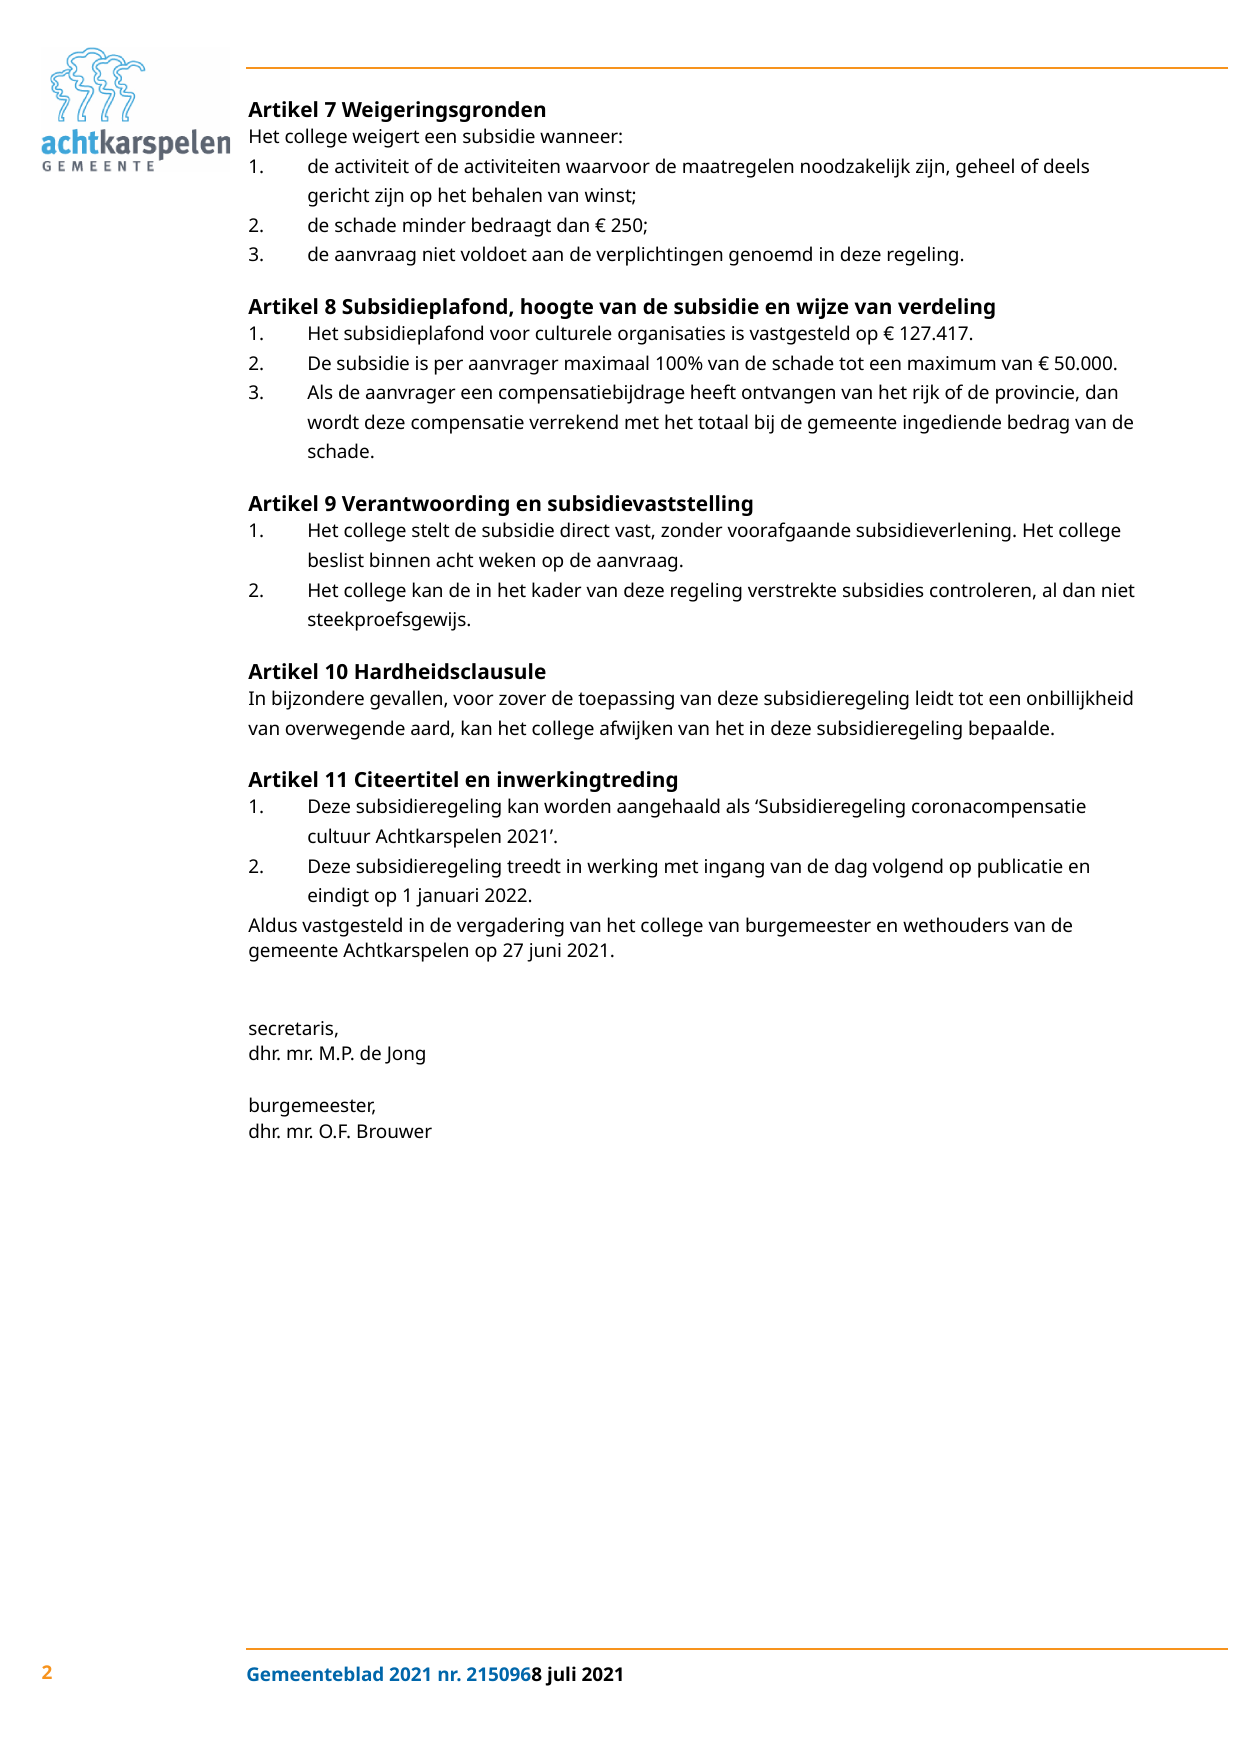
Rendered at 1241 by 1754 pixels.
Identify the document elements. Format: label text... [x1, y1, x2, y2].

list De subsidie is per aanvrager maximaal 100% van de schade tot een maximum van € 50.000. [248, 350, 1152, 376]
list Deze subsidieregeling kan worden aangehaald als ‘Subsidieregeling coronacompensatie cultuur Achtkarspelen 2021’. [248, 794, 1152, 849]
list Het college stelt de subsidie direct vast, zonder voorafgaande subsidieverlening. Het college beslist binnen acht weken op de aanvraag. [248, 518, 1152, 573]
text dhr. mr. M.P. de Jong [248, 1041, 1152, 1066]
text Aldus vastgesteld in de vergadering van het college van burgemeester en wethouders van de gemeente Achtkarspelen op 27 juni 2021. [248, 912, 1152, 963]
list Deze subsidieregeling treedt in werking met ingang van de dag volgend op publicatie en eindigt op 1 januari 2022. [248, 853, 1152, 908]
text Het college weigert een subsidie wanneer: [248, 123, 1152, 149]
text Artikel 11 Citeertitel en inwerkingtreding [248, 765, 1152, 794]
text In bijzondere gevallen, voor zover de toepassing van deze subsidieregeling leidt tot een onbillijkheid van overwegende aard, kan het college afwijken van het in deze subsidieregeling bepaalde. [248, 685, 1152, 741]
list de schade minder bedraagt dan € 250; [248, 212, 1152, 238]
text Artikel 10 Hardheidsclausule [248, 657, 1152, 685]
text Artikel 8 Subsidieplafond, hoogte van de subsidie en wijze van verdeling [248, 292, 1152, 320]
list Het subsidieplafond voor culturele organisaties is vastgesteld op € 127.417. [248, 320, 1152, 346]
list de activiteit of de activiteiten waarvoor de maatregelen noodzakelijk zijn, geheel of deels gericht zijn op het behalen van winst; [248, 153, 1152, 208]
picture [41, 47, 231, 172]
text Artikel 9 Verantwoording en subsidievaststelling [248, 489, 1152, 518]
list Het college kan de in het kader van deze regeling verstrekte subsidies controleren, al dan niet steekproefsgewijs. [248, 577, 1152, 632]
text Artikel 7 Weigeringsgronden [248, 95, 1152, 123]
list Als de aanvrager een compensatiebijdrage heeft ontvangen van het rijk of de provincie, dan wordt deze compensatie verrekend met het totaal bij de gemeente ingediende bedrag van de schade. [248, 379, 1152, 464]
text dhr. mr. O.F. Brouwer [248, 1118, 1152, 1143]
text burgemeester, [248, 1092, 1152, 1118]
list de aanvraag niet voldoet aan de verplichtingen genoemd in deze regeling. [248, 242, 1152, 267]
text secretaris, [248, 1015, 1152, 1041]
